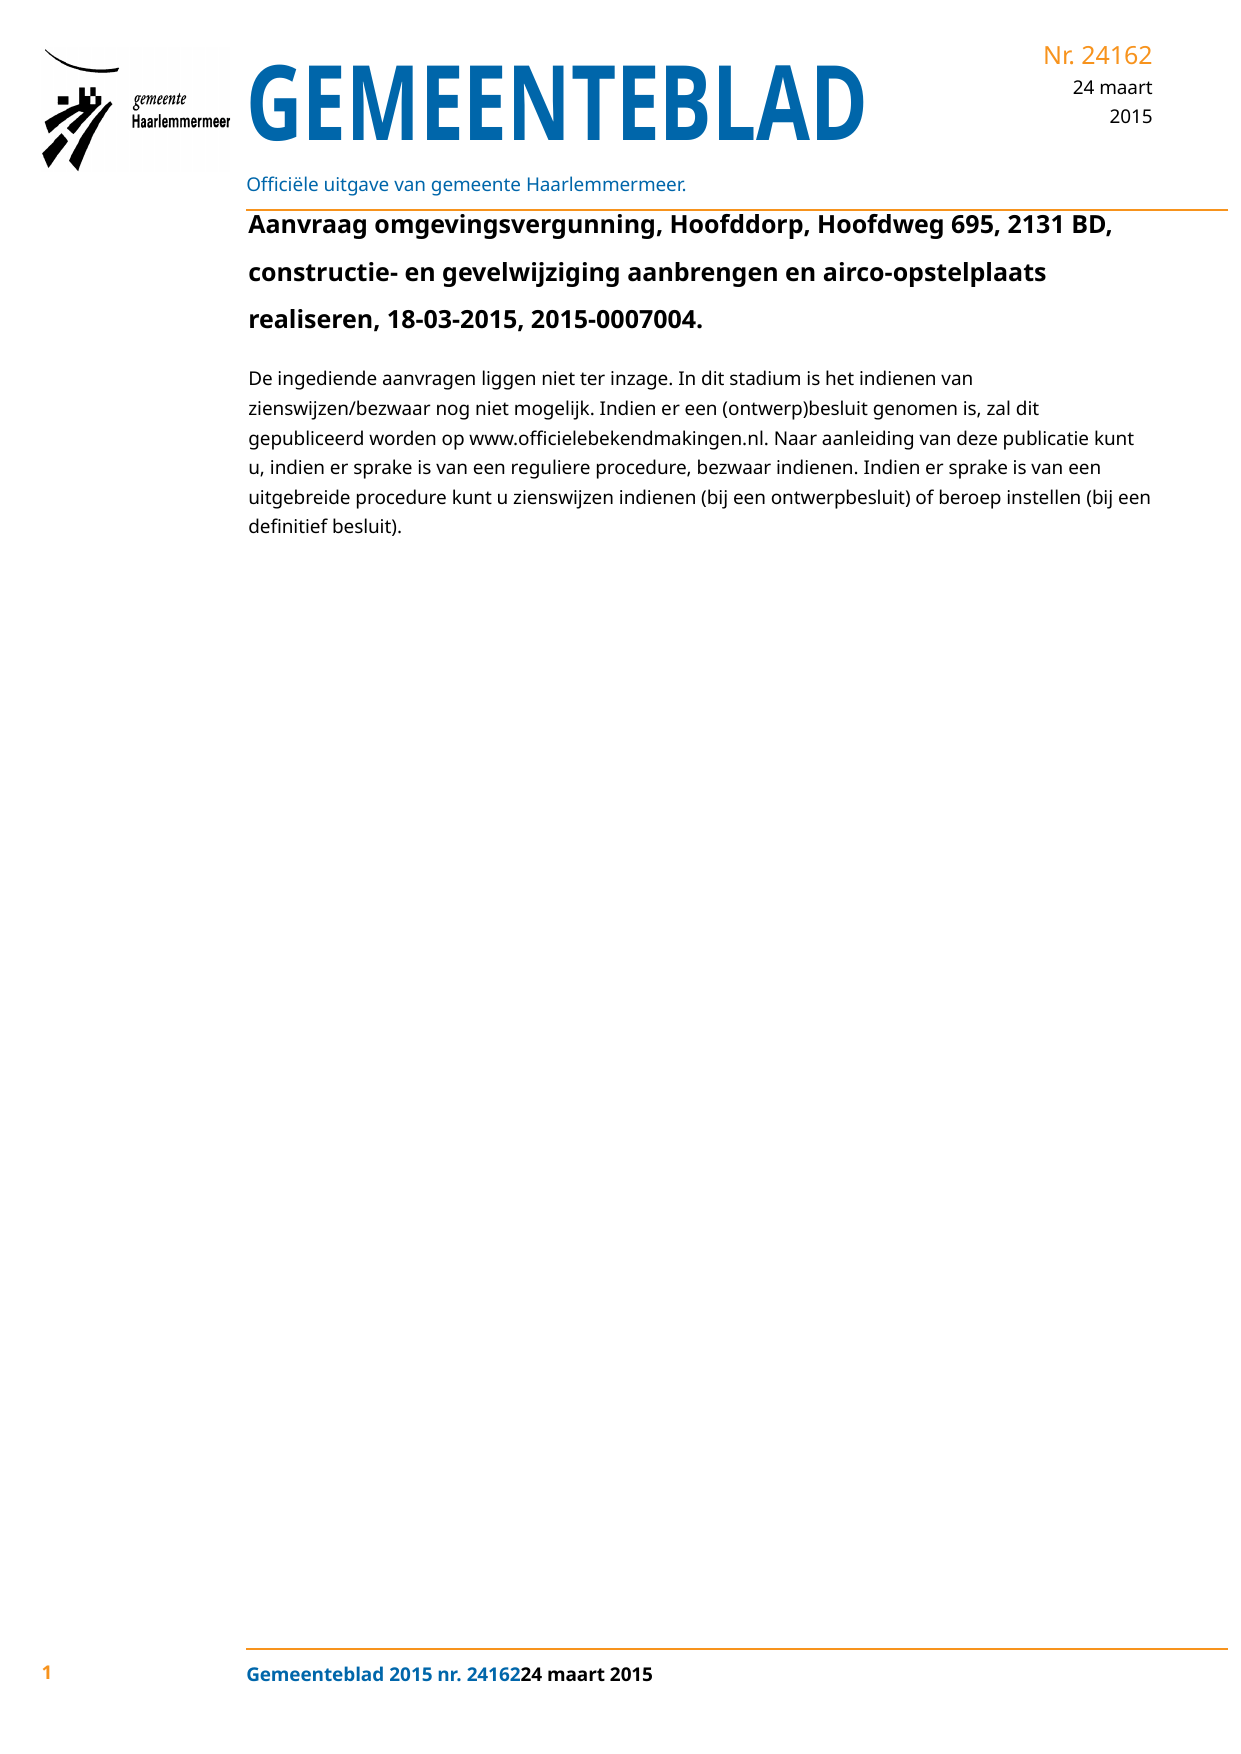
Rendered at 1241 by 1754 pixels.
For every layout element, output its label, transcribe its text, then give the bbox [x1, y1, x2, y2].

text Aanvraag omgevingsvergunning, Hoofddorp, Hoofdweg 695, 2131 BD, constructie- en gevelwijziging aanbrengen en airco-opstelplaats realiseren, 18-03-2015, 2015-0007004. [248, 211, 1152, 336]
text De ingediende aanvragen liggen niet ter inzage. In dit stadium is het indienen van zienswijzen/bezwaar nog niet mogelijk. Indien er een (ontwerp)besluit genomen is, zal dit gepubliceerd worden op www.officielebekendmakingen.nl. Naar aanleiding van deze publicatie kunt u, indien er sprake is van een reguliere procedure, bezwaar indienen. Indien er sprake is van een uitgebreide procedure kunt u zienswijzen indienen (bij een ontwerpbesluit) of beroep instellen (bij een definitief besluit). [248, 366, 1152, 539]
picture [41, 47, 231, 172]
